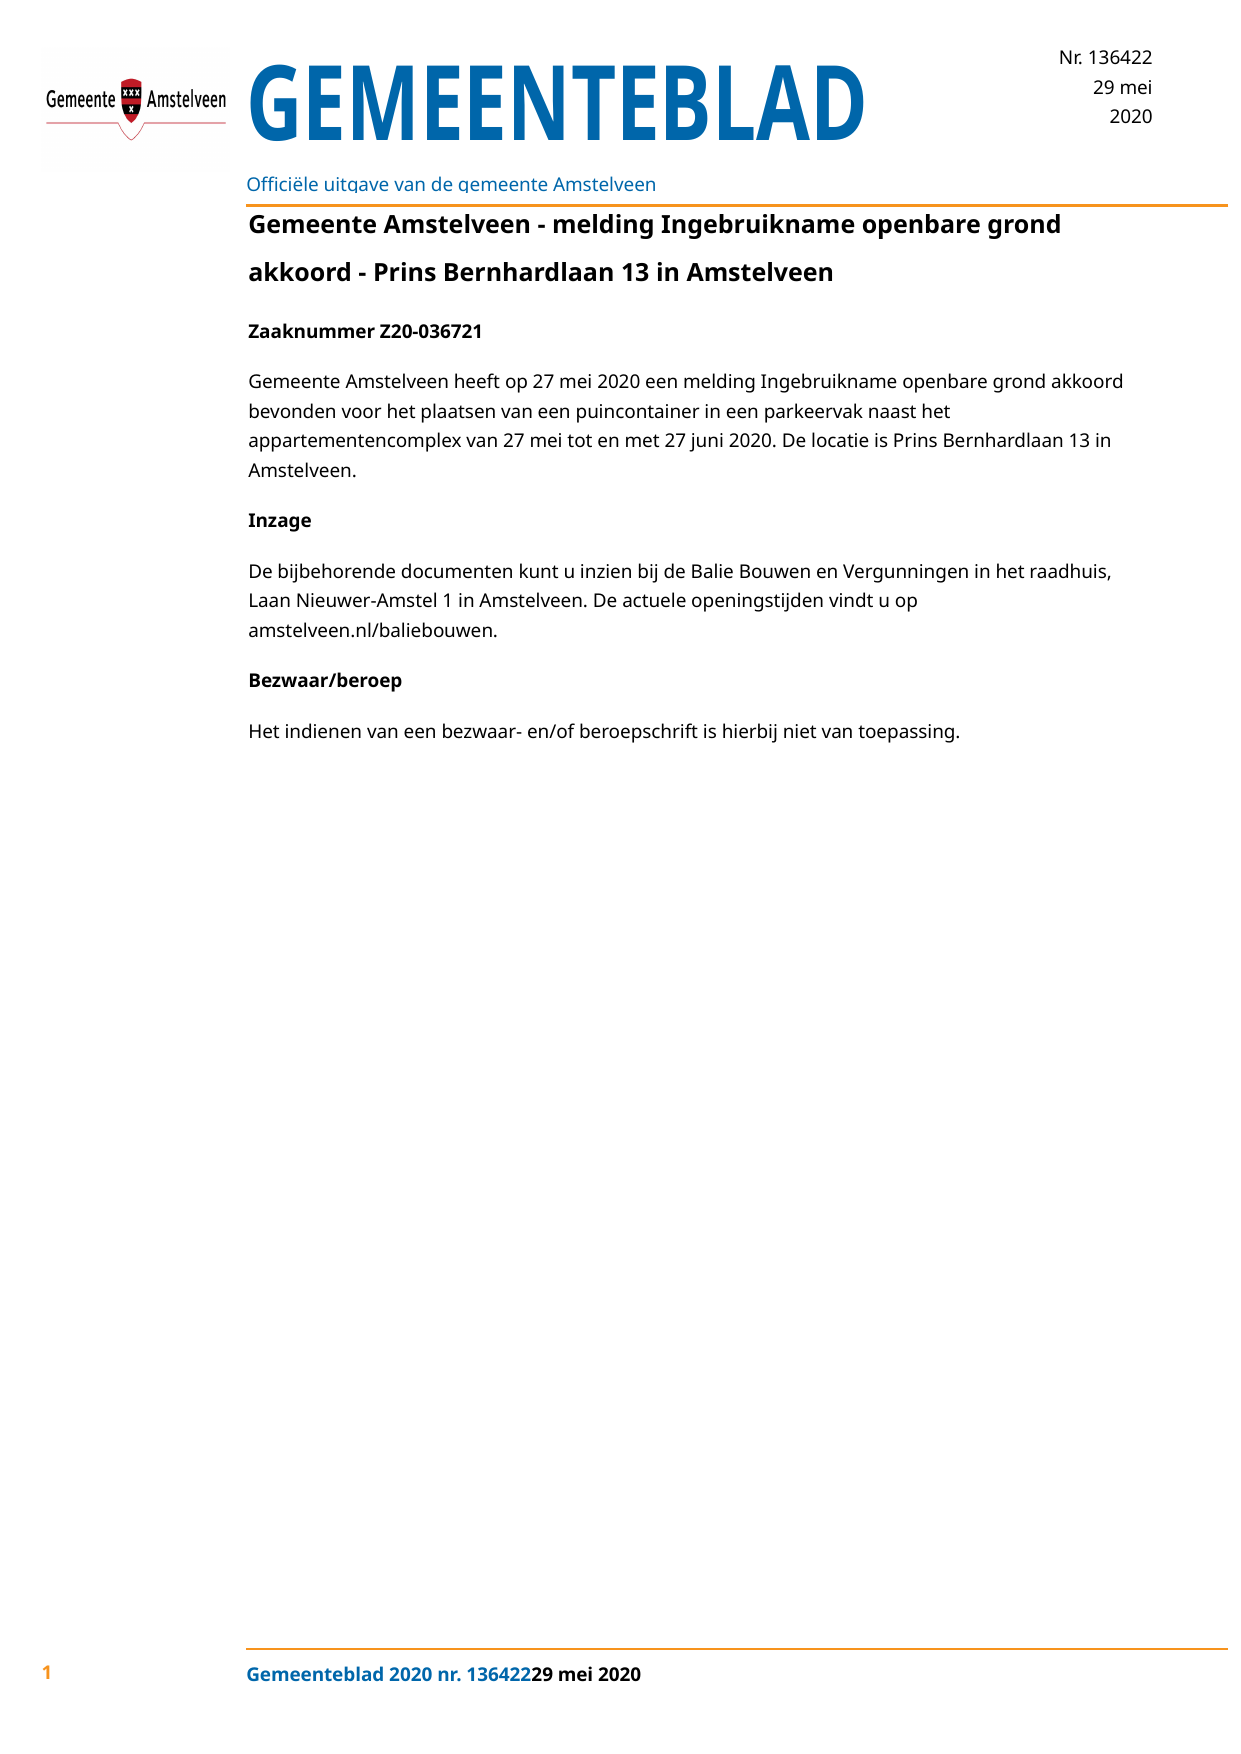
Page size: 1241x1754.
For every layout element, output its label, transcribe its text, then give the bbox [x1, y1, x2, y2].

picture [41, 47, 231, 172]
text De bijbehorende documenten kunt u inzien bij de Balie Bouwen en Vergunningen in het raadhuis, Laan Nieuwer-Amstel 1 in Amstelveen. De actuele openingstijden vindt u op amstelveen.nl/baliebouwen. [248, 558, 1152, 643]
text Inzage [248, 507, 1152, 533]
text Het indienen van een bezwaar- en/of beroepschrift is hierbij niet van toepassing. [248, 718, 1152, 744]
text Gemeente Amstelveen - melding Ingebruikname openbare grond akkoord - Prins Bernhardlaan 13 in Amstelveen [248, 207, 1152, 288]
text Gemeente Amstelveen heeft op 27 mei 2020 een melding Ingebruikname openbare grond akkoord bevonden voor het plaatsen van een puincontainer in een parkeervak naast het appartementencomplex van 27 mei tot en met 27 juni 2020. De locatie is Prins Bernhardlaan 13 in Amstelveen. [248, 368, 1152, 483]
text Zaaknummer Z20-036721 [248, 318, 1152, 344]
text Bezwaar/beroep [248, 667, 1152, 693]
